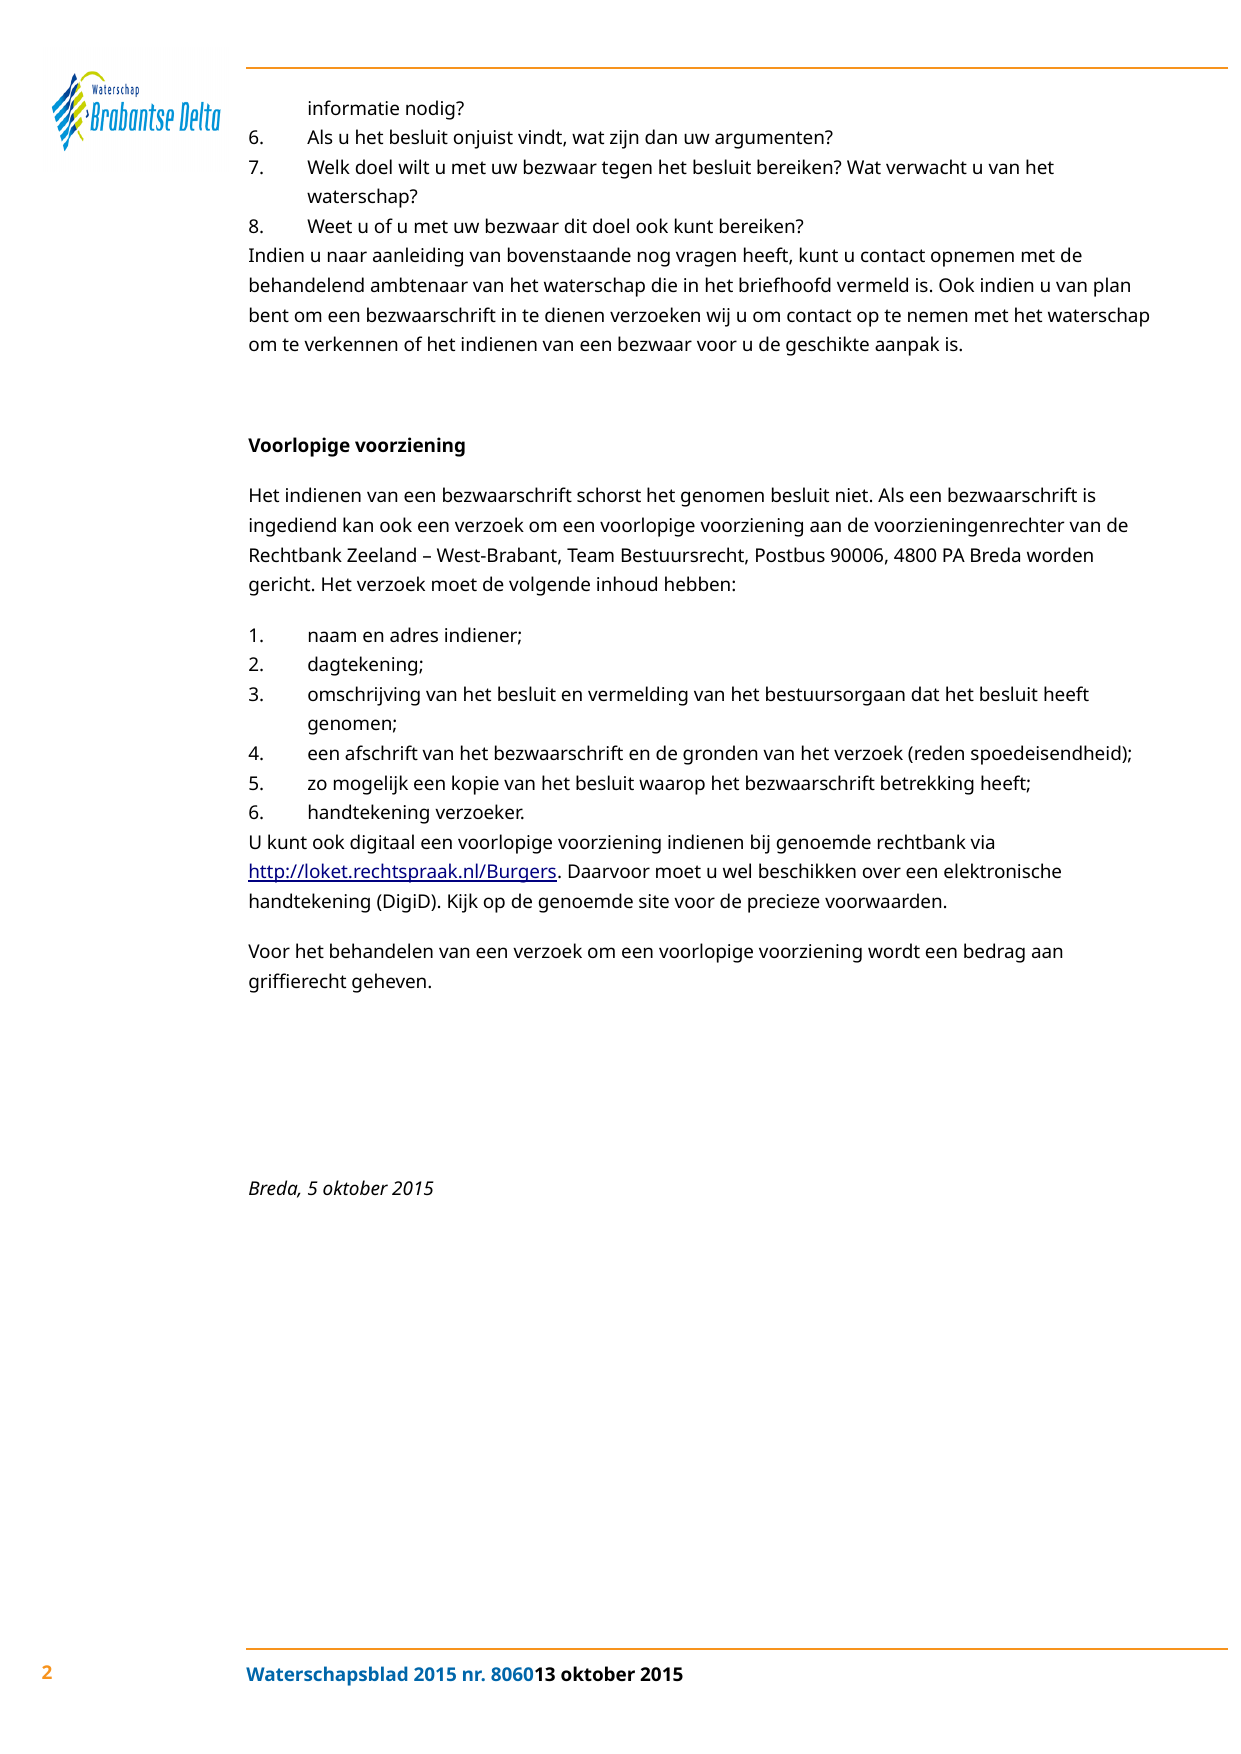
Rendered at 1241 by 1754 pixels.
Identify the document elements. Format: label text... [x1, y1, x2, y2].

text U kunt ook digitaal een voorlopige voorziening indienen bij genoemde rechtbank via http://loket.rechtspraak.nl/Burgers. Daarvoor moet u wel beschikken over een elektronische handtekening (DigiD). Kijk op de genoemde site voor de precieze voorwaarden. [248, 829, 1152, 914]
list omschrijving van het besluit en vermelding van het bestuursorgaan dat het besluit heeft genomen; [248, 681, 1152, 736]
list Als u het besluit onjuist vindt, wat zijn dan uw argumenten? [248, 124, 1152, 150]
list informatie nodig? [248, 95, 1152, 121]
list Weet u of u met uw bezwaar dit doel ook kunt bereiken? [248, 213, 1152, 239]
list een afschrift van het bezwaarschrift en de gronden van het verzoek (reden spoedeisendheid); [248, 740, 1152, 766]
text Voorlopige voorziening [248, 432, 1152, 458]
list zo mogelijk een kopie van het besluit waarop het bezwaarschrift betrekking heeft; [248, 770, 1152, 796]
list Welk doel wilt u met uw bezwaar tegen het besluit bereiken? Wat verwacht u van het waterschap? [248, 154, 1152, 209]
text Breda, 5 oktober 2015 [248, 1175, 1152, 1200]
picture [41, 47, 231, 172]
list handtekening verzoeker. [248, 799, 1152, 825]
text Voor het behandelen van een verzoek om een voorlopige voorziening wordt een bedrag aan griffierecht geheven. [248, 938, 1152, 994]
text Indien u naar aanleiding van bovenstaande nog vragen heeft, kunt u contact opnemen met de behandelend ambtenaar van het waterschap die in het briefhoofd vermeld is. Ook indien u van plan bent om een bezwaarschrift in te dienen verzoeken wij u om contact op te nemen met het waterschap om te verkennen of het indienen van een bezwaar voor u de geschikte aanpak is. [248, 243, 1152, 357]
list dagtekening; [248, 651, 1152, 677]
list naam en adres indiener; [248, 622, 1152, 648]
text Het indienen van een bezwaarschrift schorst het genomen besluit niet. Als een bezwaarschrift is ingediend kan ook een verzoek om een voorlopige voorziening aan de voorzieningenrechter van de Rechtbank Zeeland – West-Brabant, Team Bestuursrecht, Postbus 90006, 4800 PA Breda worden gericht. Het verzoek moet de volgende inhoud hebben: [248, 483, 1152, 597]
